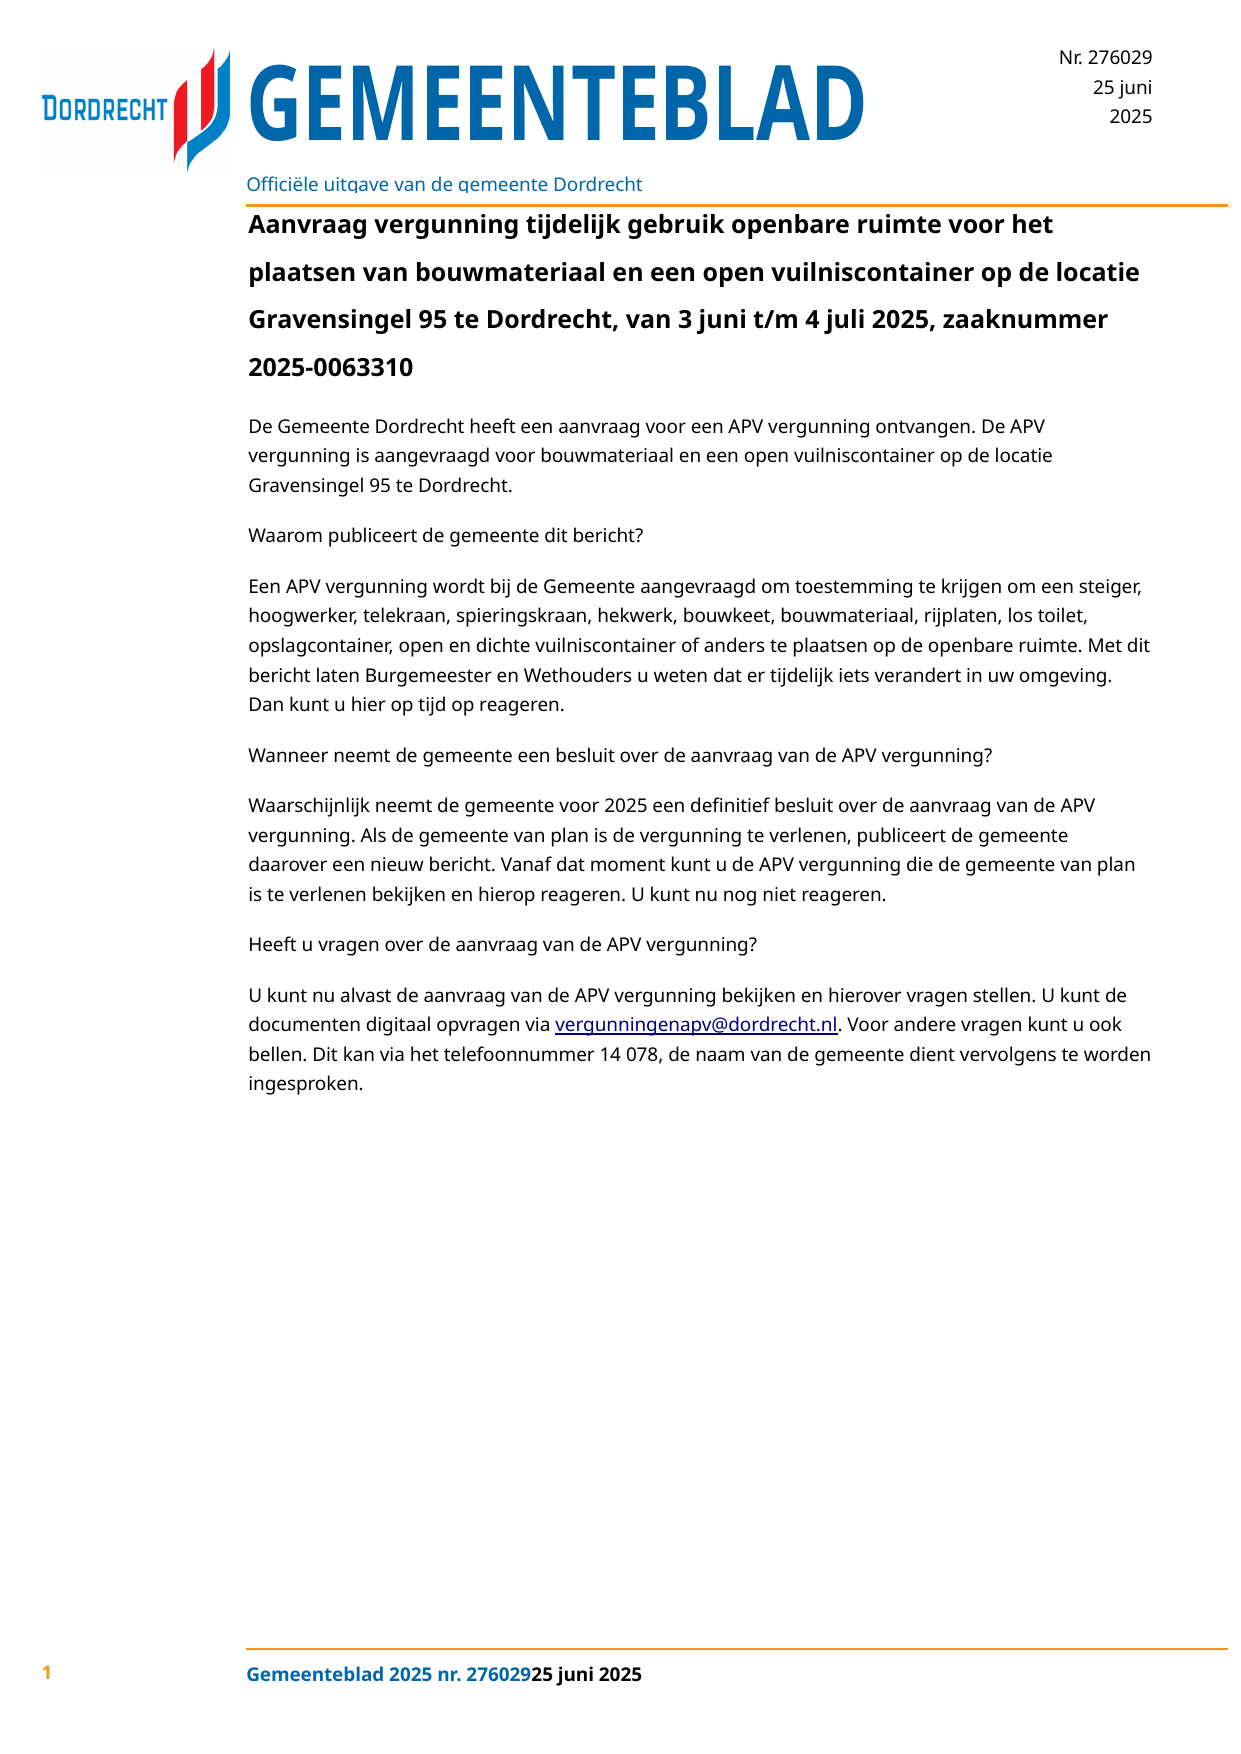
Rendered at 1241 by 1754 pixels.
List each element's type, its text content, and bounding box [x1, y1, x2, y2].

text Een APV vergunning wordt bij de Gemeente aangevraagd om toestemming te krijgen om een steiger, hoogwerker, telekraan, spieringskraan, hekwerk, bouwkeet, bouwmateriaal, rijplaten, los toilet, opslagcontainer, open en dichte vuilniscontainer of anders te plaatsen op de openbare ruimte. Met dit bericht laten Burgemeester en Wethouders u weten dat er tijdelijk iets verandert in uw omgeving. Dan kunt u hier op tijd op reageren. [248, 573, 1152, 717]
picture [41, 47, 231, 172]
text Wanneer neemt de gemeente een besluit over de aanvraag van de APV vergunning? [248, 742, 1152, 768]
text De Gemeente Dordrecht heeft een aanvraag voor een APV vergunning ontvangen. De APV vergunning is aangevraagd voor bouwmateriaal en een open vuilniscontainer op de locatie Gravensingel 95 te Dordrecht. [248, 413, 1152, 498]
text Waarschijnlijk neemt de gemeente voor 2025 een definitief besluit over de aanvraag van de APV vergunning. Als de gemeente van plan is de vergunning te verlenen, publiceert de gemeente daarover een nieuw bericht. Vanaf dat moment kunt u de APV vergunning die de gemeente van plan is te verlenen bekijken en hierop reageren. U kunt nu nog niet reageren. [248, 792, 1152, 907]
text U kunt nu alvast de aanvraag van de APV vergunning bekijken en hierover vragen stellen. U kunt de documenten digitaal opvragen via vergunningenapv@dordrecht.nl. Voor andere vragen kunt u ook bellen. Dit kan via het telefoonnummer 14 078, de naam van de gemeente dient vervolgens te worden ingesproken. [248, 982, 1152, 1096]
text Waarom publiceert de gemeente dit bericht? [248, 523, 1152, 548]
text Heeft u vragen over de aanvraag van de APV vergunning? [248, 931, 1152, 957]
text Aanvraag vergunning tijdelijk gebruik openbare ruimte voor het plaatsen van bouwmateriaal en een open vuilniscontainer op de locatie Gravensingel 95 te Dordrecht, van 3 juni t/m 4 juli 2025, zaaknummer 2025-0063310 [248, 207, 1152, 384]
